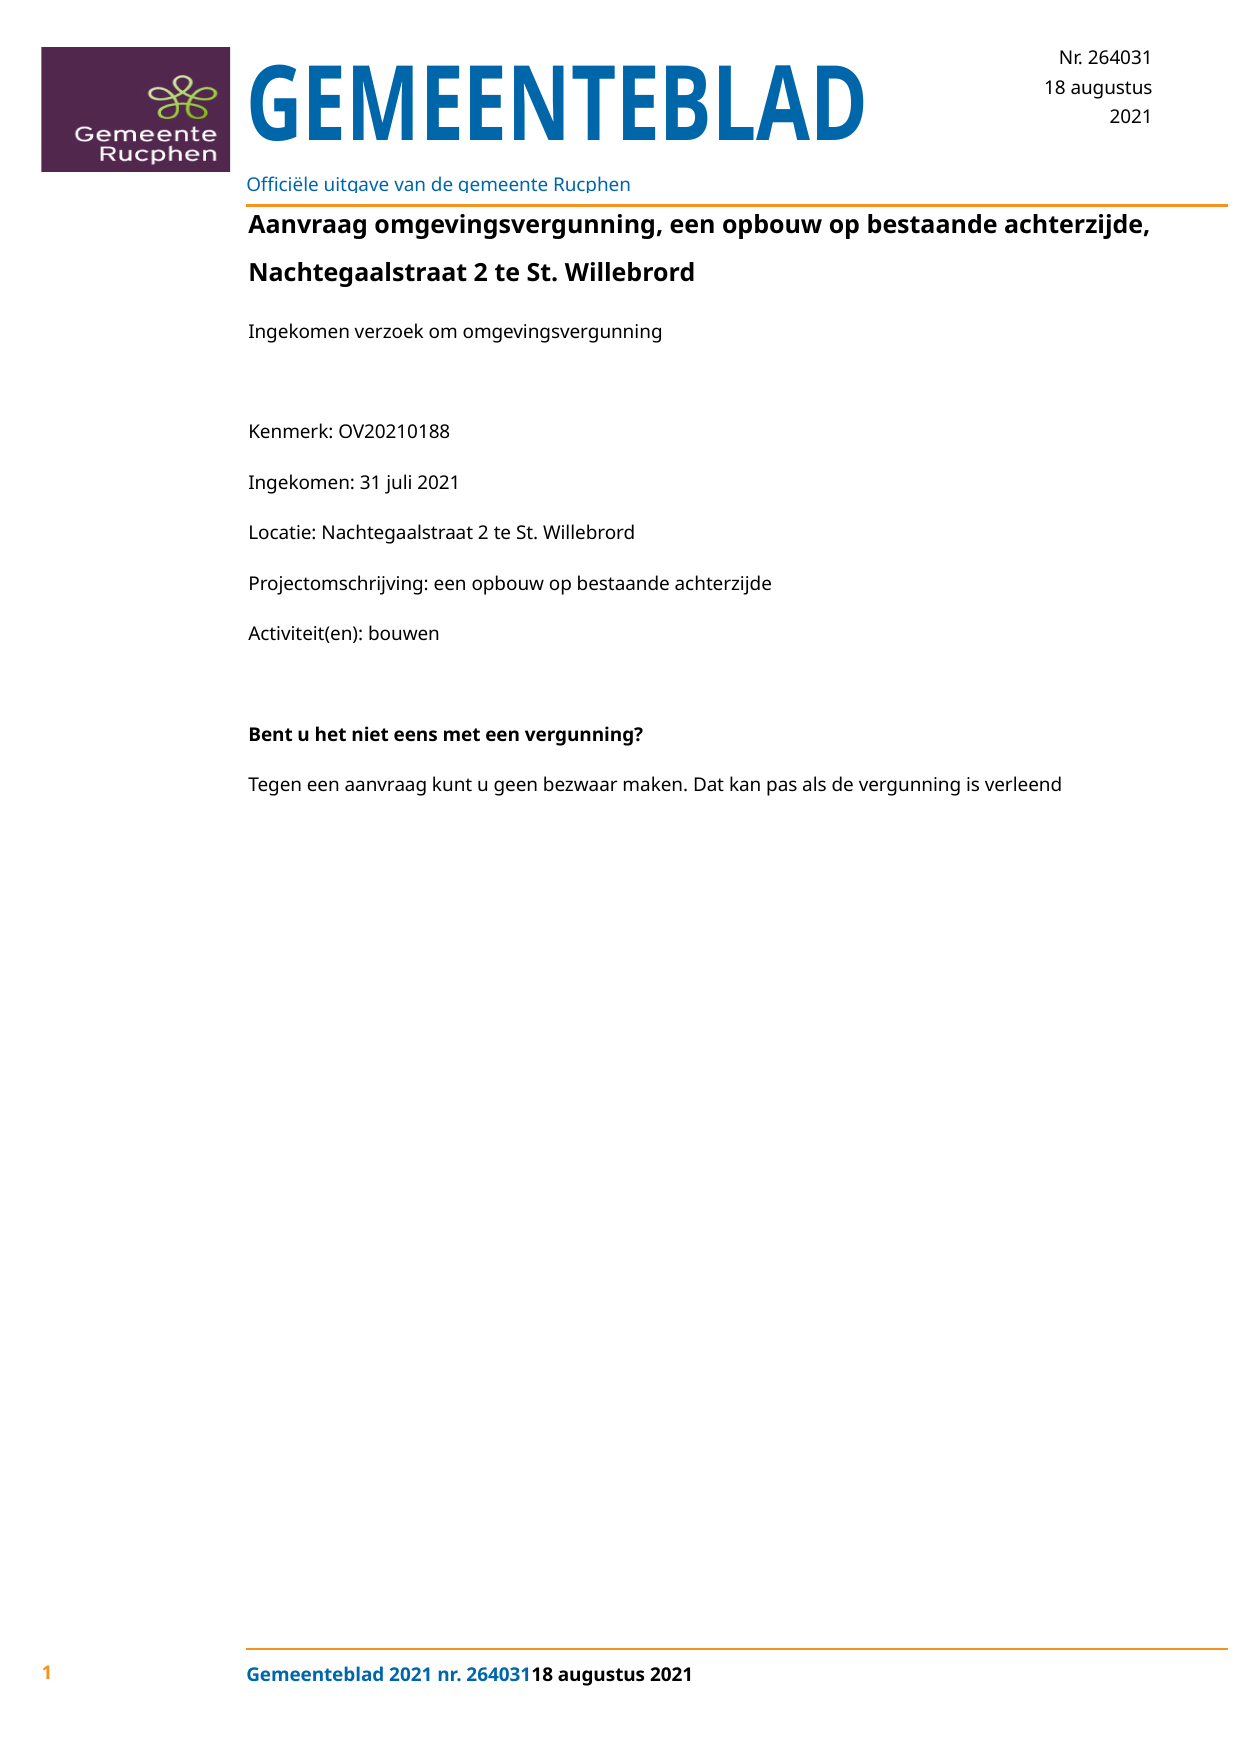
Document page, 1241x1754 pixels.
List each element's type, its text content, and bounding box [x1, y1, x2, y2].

text Aanvraag omgevingsvergunning, een opbouw op bestaande achterzijde, Nachtegaalstraat 2 te St. Willebrord [248, 207, 1152, 288]
text Bent u het niet eens met een vergunning? [248, 721, 1152, 747]
text Ingekomen verzoek om omgevingsvergunning [248, 318, 1152, 344]
text Locatie: Nachtegaalstraat 2 te St. Willebrord [248, 519, 1152, 545]
text Projectomschrijving: een opbouw op bestaande achterzijde [248, 570, 1152, 596]
picture [41, 47, 231, 172]
text Tegen een aanvraag kunt u geen bezwaar maken. Dat kan pas als de vergunning is verleend [248, 772, 1152, 797]
text Activiteit(en): bouwen [248, 620, 1152, 646]
text Ingekomen: 31 juli 2021 [248, 469, 1152, 495]
text Kenmerk: OV20210188 [248, 419, 1152, 444]
